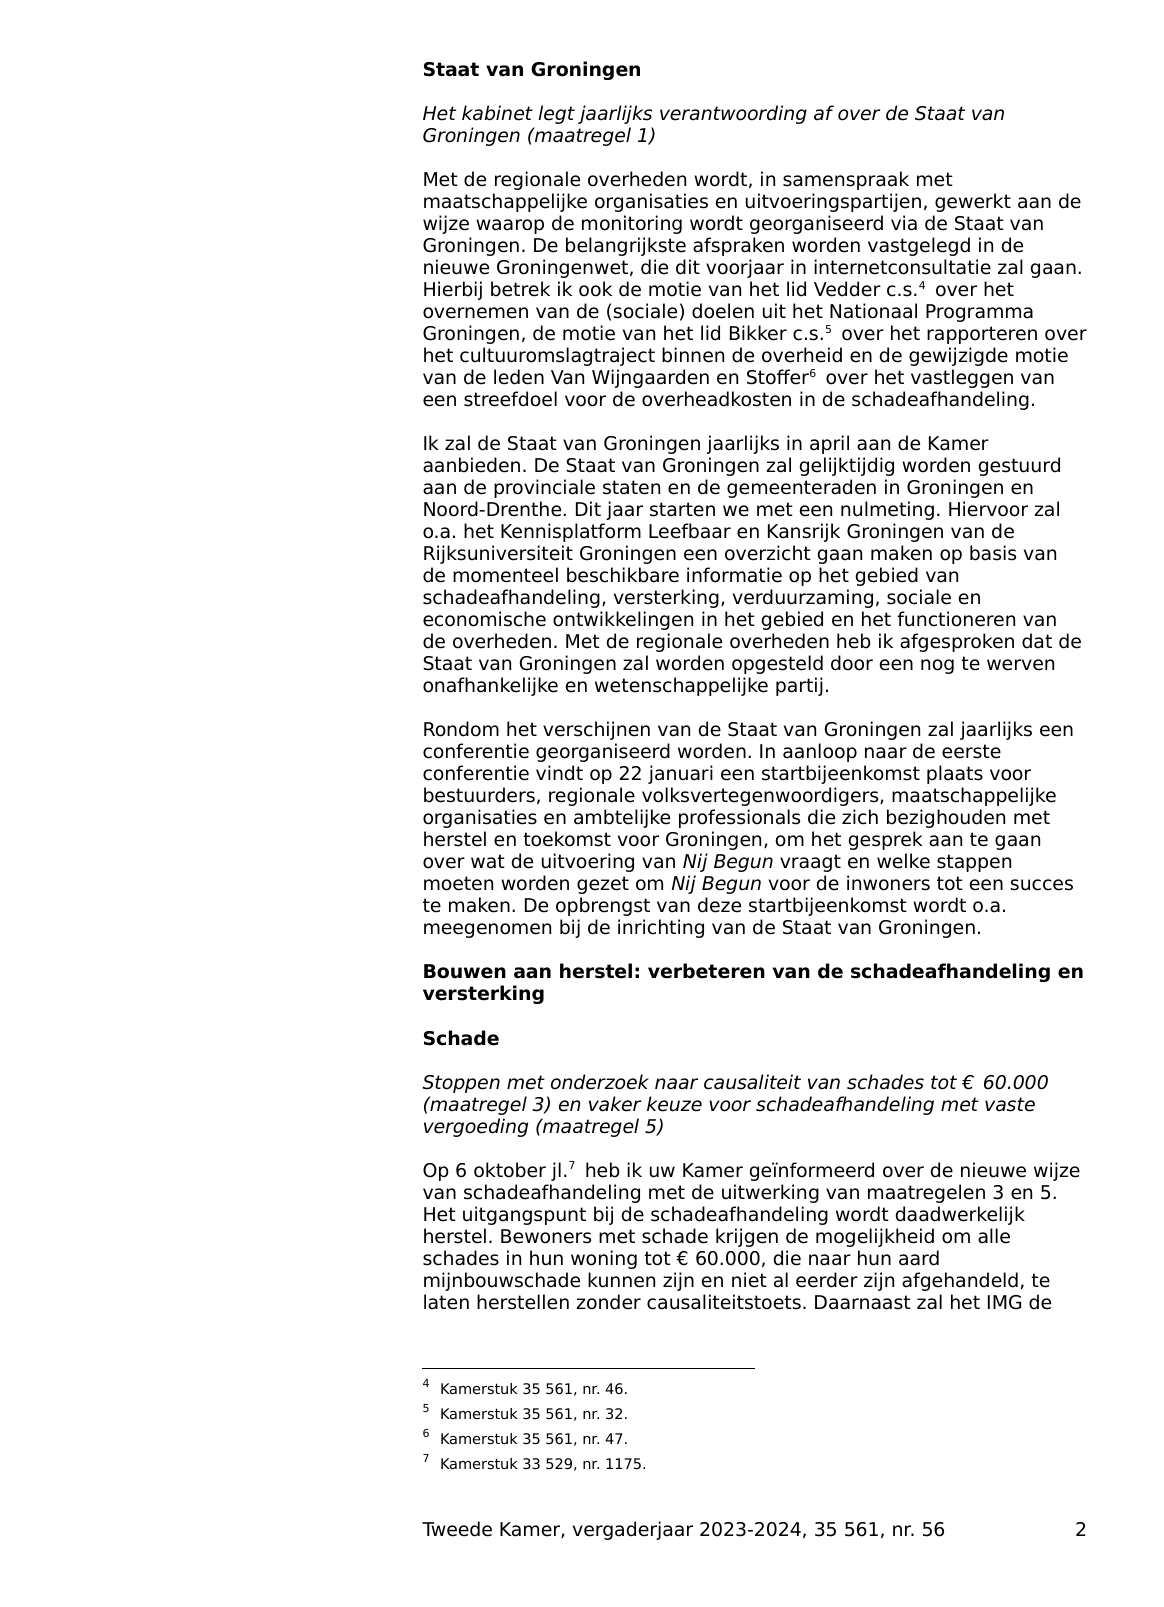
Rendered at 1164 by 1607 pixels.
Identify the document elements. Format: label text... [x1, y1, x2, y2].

text Kamerstuk 35 561, nr. 32. [422, 1402, 1087, 1424]
subtitle Stoppen met onderzoek naar causaliteit van schades tot € 60.000 (maatregel 3) en vaker keuze voor schadeafhandeling met vaste vergoeding (maatregel 5) [422, 1072, 1087, 1137]
text Kamerstuk 35 561, nr. 47. [422, 1427, 1087, 1449]
subtitle Schade [422, 1027, 1087, 1049]
text Rondom het verschijnen van de Staat van Groningen zal jaarlijks een conferentie georganiseerd worden. In aanloop naar de eerste conferentie vindt op 22 januari een startbijeenkomst plaats voor bestuurders, regionale volksvertegenwoordigers, maatschappelijke organisaties en ambtelijke professionals die zich bezighouden met herstel en toekomst voor Groningen, om het gesprek aan te gaan over wat de uitvoering van Nij Begun vraagt en welke stappen moeten worden gezet om Nij Begun voor de inwoners tot een succes te maken. De opbrengst van deze startbijeenkomst wordt o.a. meegenomen bij de inrichting van de Staat van Groningen. [422, 719, 1087, 939]
text Op 6 oktober jl. heb ik uw Kamer geïnformeerd over de nieuwe wijze van schadeafhandeling met de uitwerking van maatregelen 3 en 5. Het uitgangspunt bij de schadeafhandeling wordt daadwerkelijk herstel. Bewoners met schade krijgen de mogelijkheid om alle schades in hun woning tot € 60.000, die naar hun aard mijnbouwschade kunnen zijn en niet al eerder zijn afgehandeld, te laten herstellen zonder causaliteitstoets. Daarnaast zal het IMG de [422, 1160, 1087, 1313]
text Kamerstuk 35 561, nr. 46. [422, 1377, 1087, 1399]
subtitle Bouwen aan herstel: verbeteren van de schadeafhandeling en versterking [422, 961, 1087, 1005]
subtitle Het kabinet legt jaarlijks verantwoording af over de Staat van Groningen (maatregel 1) [422, 103, 1087, 147]
text Ik zal de Staat van Groningen jaarlijks in april aan de Kamer aanbieden. De Staat van Groningen zal gelijktijdig worden gestuurd aan de provinciale staten en de gemeenteraden in Groningen en Noord-Drenthe. Dit jaar starten we met een nulmeting. Hiervoor zal o.a. het Kennisplatform Leefbaar en Kansrijk Groningen van de Rijksuniversiteit Groningen een overzicht gaan maken op basis van de momenteel beschikbare informatie op het gebied van schadeafhandeling, versterking, verduurzaming, sociale en economische ontwikkelingen in het gebied en het functioneren van de overheden. Met de regionale overheden heb ik afgesproken dat de Staat van Groningen zal worden opgesteld door een nog te werven onafhankelijke en wetenschappelijke partij. [422, 433, 1087, 697]
subtitle Staat van Groningen [422, 59, 1087, 81]
text Met de regionale overheden wordt, in samenspraak met maatschappelijke organisaties en uitvoeringspartijen, gewerkt aan de wijze waarop de monitoring wordt georganiseerd via de Staat van Groningen. De belangrijkste afspraken worden vastgelegd in de nieuwe Groningenwet, die dit voorjaar in internetconsultatie zal gaan. Hierbij betrek ik ook de motie van het lid Vedder c.s. over het overnemen van de (sociale) doelen uit het Nationaal Programma Groningen, de motie van het lid Bikker c.s. over het rapporteren over het cultuuromslagtraject binnen de overheid en de gewijzigde motie van de leden Van Wijngaarden en Stoffer over het vastleggen van een streefdoel voor de overheadkosten in de schadeafhandeling. [422, 169, 1087, 411]
text Kamerstuk 33 529, nr. 1175. [422, 1452, 1087, 1474]
